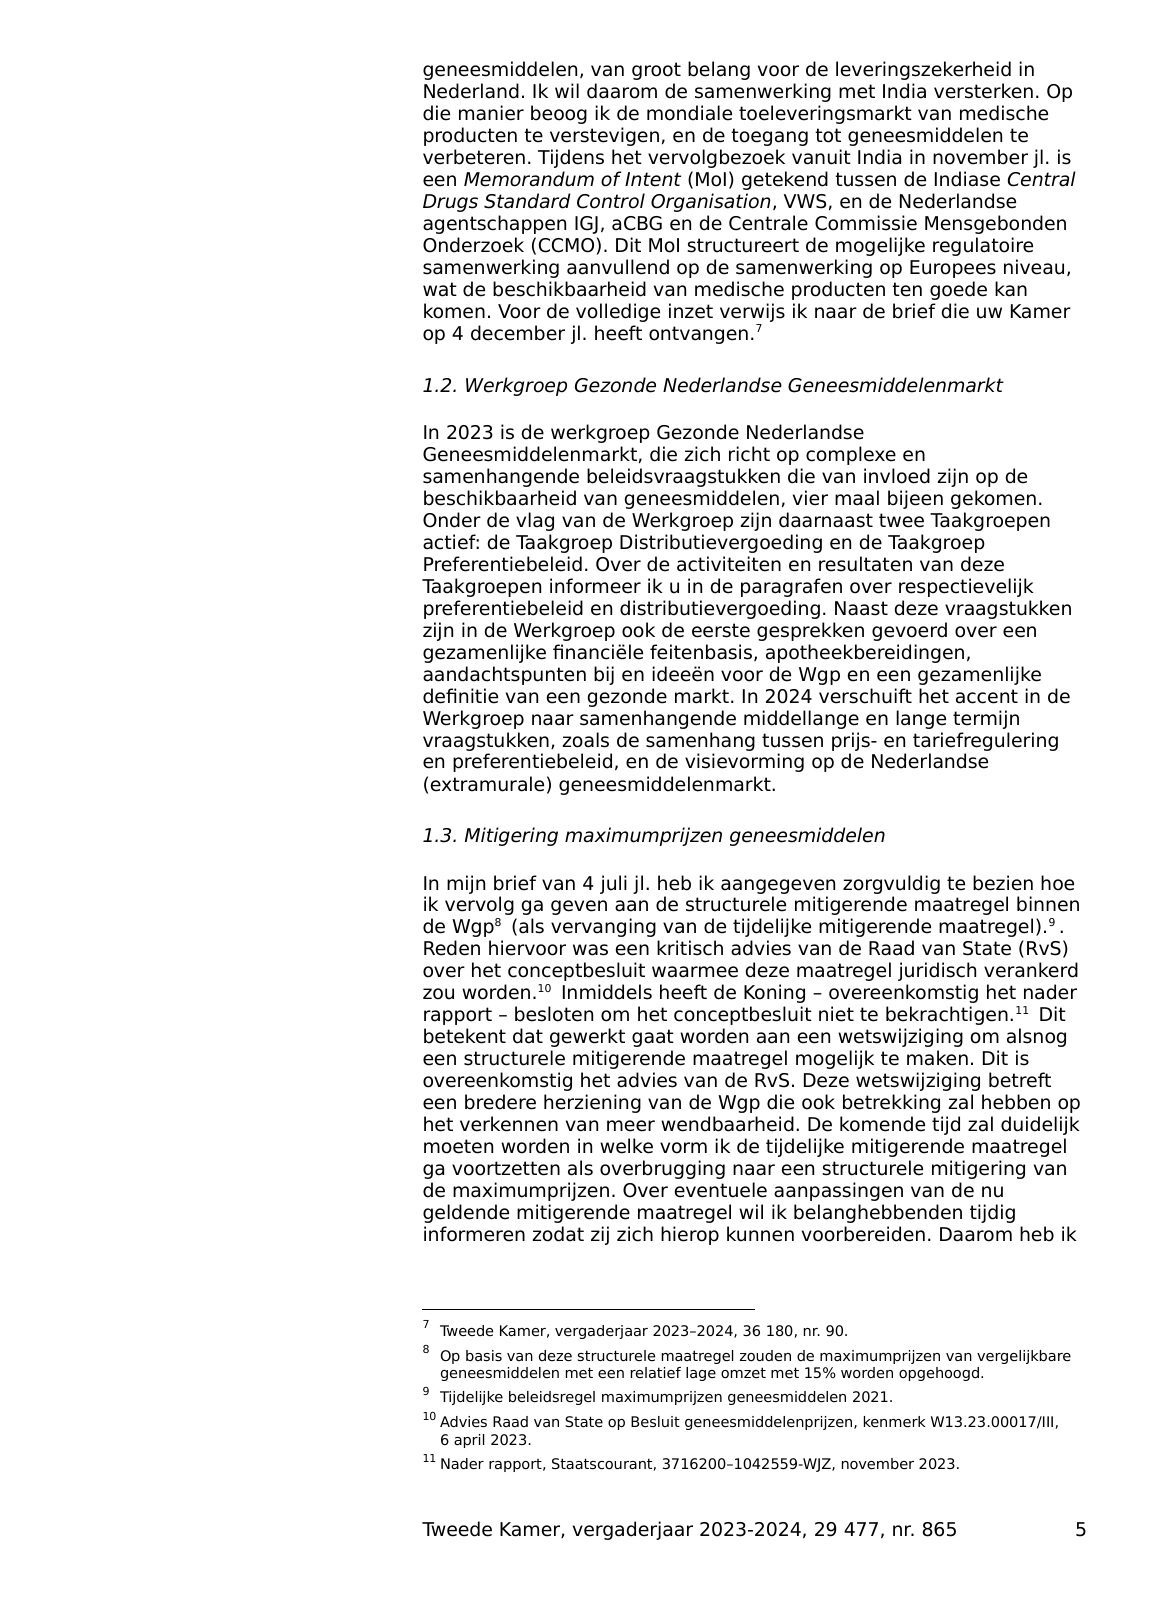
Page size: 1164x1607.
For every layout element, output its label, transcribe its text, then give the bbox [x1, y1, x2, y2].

text Advies Raad van State op Besluit geneesmiddelenprijzen, kenmerk W13.23.00017/III, 6 april 2023. [422, 1410, 1087, 1449]
text In 2023 is de werkgroep Gezonde Nederlandse Geneesmiddelenmarkt, die zich richt op complexe en samenhangende beleidsvraagstukken die van invloed zijn op de beschikbaarheid van geneesmiddelen, vier maal bijeen gekomen. Onder de vlag van de Werkgroep zijn daarnaast twee Taakgroepen actief: de Taakgroep Distributievergoeding en de Taakgroep Preferentiebeleid. Over de activiteiten en resultaten van deze Taakgroepen informeer ik u in de paragrafen over respectievelijk preferentiebeleid en distributievergoeding. Naast deze vraagstukken zijn in de Werkgroep ook de eerste gesprekken gevoerd over een gezamenlijke financiële feitenbasis, apotheekbereidingen, aandachtspunten bij en ideeën voor de Wgp en een gezamenlijke definitie van een gezonde markt. In 2024 verschuift het accent in de Werkgroep naar samenhangende middellange en lange termijn vraagstukken, zoals de samenhang tussen prijs- en tariefregulering en preferentiebeleid, en de visievorming op de Nederlandse (extramurale) geneesmiddelenmarkt. [422, 422, 1087, 795]
subtitle 1.2. Werkgroep Gezonde Nederlandse Geneesmiddelenmarkt [422, 375, 1087, 397]
text In mijn brief van 4 juli jl. heb ik aangegeven zorgvuldig te bezien hoe ik vervolg ga geven aan de structurele mitigerende maatregel binnen de Wgp (als vervanging van de tijdelijke mitigerende maatregel).. Reden hiervoor was een kritisch advies van de Raad van State (RvS) over het conceptbesluit waarmee deze maatregel juridisch verankerd zou worden. Inmiddels heeft de Koning – overeenkomstig het nader rapport – besloten om het conceptbesluit niet te bekrachtigen. Dit betekent dat gewerkt gaat worden aan een wetswijziging om alsnog een structurele mitigerende maatregel mogelijk te maken. Dit is overeenkomstig het advies van de RvS. Deze wetswijziging betreft een bredere herziening van de Wgp die ook betrekking zal hebben op het verkennen van meer wendbaarheid. De komende tijd zal duidelijk moeten worden in welke vorm ik de tijdelijke mitigerende maatregel ga voortzetten als overbrugging naar een structurele mitigering van de maximumprijzen. Over eventuele aanpassingen van de nu geldende mitigerende maatregel wil ik belanghebbenden tijdig informeren zodat zij zich hierop kunnen voorbereiden. Daarom heb ik [422, 872, 1087, 1246]
text Nader rapport, Staatscourant, 3716200–1042559-WJZ, november 2023. [422, 1452, 1087, 1474]
text Tweede Kamer, vergaderjaar 2023–2024, 36 180, nr. 90. [422, 1318, 1087, 1341]
subtitle 1.3. Mitigering maximumprijzen geneesmiddelen [422, 825, 1087, 847]
text Tijdelijke beleidsregel maximumprijzen geneesmiddelen 2021. [422, 1385, 1087, 1407]
text Op basis van deze structurele maatregel zouden de maximumprijzen van vergelijkbare geneesmiddelen met een relatief lage omzet met 15% worden opgehoogd. [422, 1343, 1087, 1382]
text geneesmiddelen, van groot belang voor de leveringszekerheid in Nederland. Ik wil daarom de samenwerking met India versterken. Op die manier beoog ik de mondiale toeleveringsmarkt van medische producten te verstevigen, en de toegang tot geneesmiddelen te verbeteren. Tijdens het vervolgbezoek vanuit India in november jl. is een Memorandum of Intent (MoI) getekend tussen de Indiase Central Drugs Standard Control Organisation, VWS, en de Nederlandse agentschappen IGJ, aCBG en de Centrale Commissie Mensgebonden Onderzoek (CCMO). Dit MoI structureert de mogelijke regulatoire samenwerking aanvullend op de samenwerking op Europees niveau, wat de beschikbaarheid van medische producten ten goede kan komen. Voor de volledige inzet verwijs ik naar de brief die uw Kamer op 4 december jl. heeft ontvangen. [422, 59, 1087, 345]
